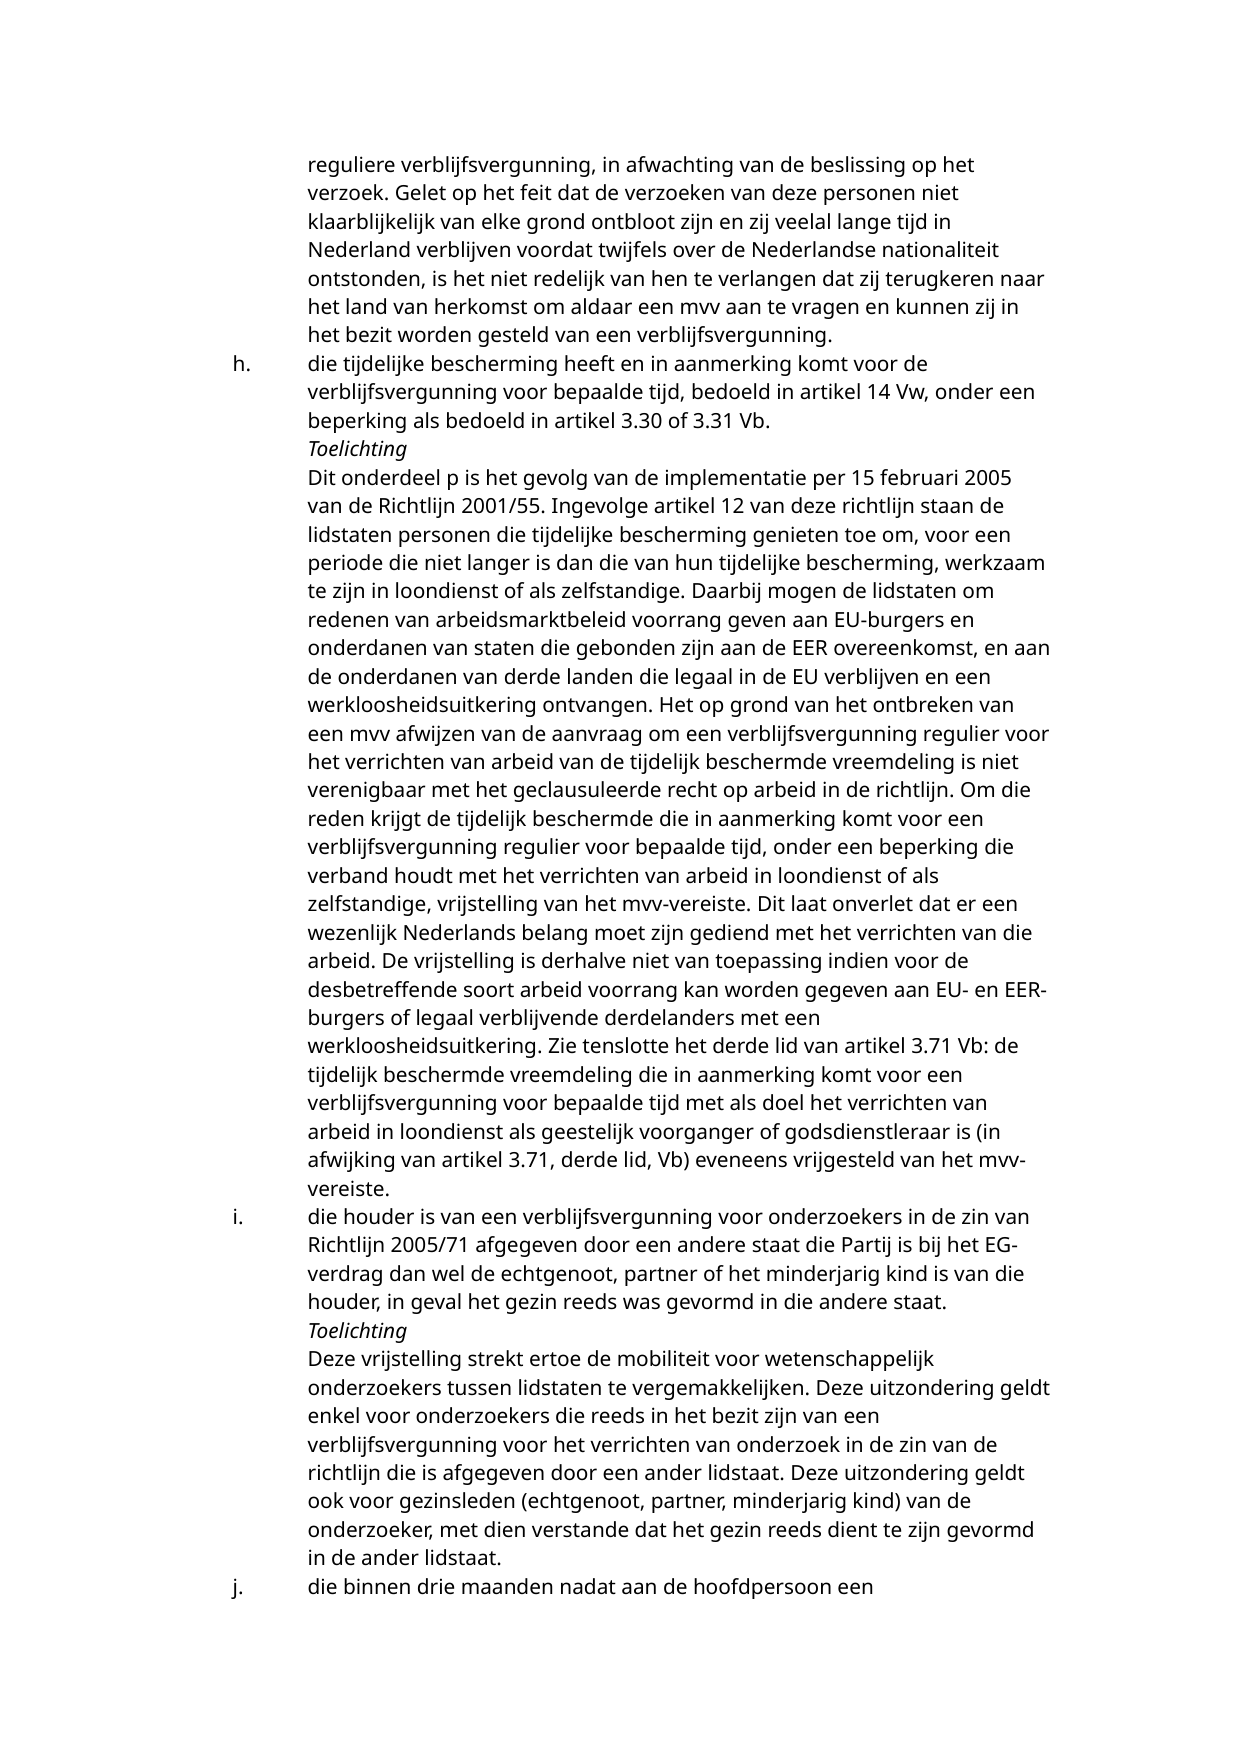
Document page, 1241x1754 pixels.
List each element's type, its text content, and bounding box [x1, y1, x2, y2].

list Toelichting [232, 434, 1053, 463]
list die houder is van een verblijfsvergunning voor onderzoekers in de zin van Richtlijn 2005/71 afgegeven door een andere staat die Partij is bij het EG-verdrag dan wel de echtgenoot, partner of het minderjarig kind is van die houder, in geval het gezin reeds was gevormd in die andere staat. [232, 1202, 1053, 1316]
list Dit onderdeel p is het gevolg van de implementatie per 15 februari 2005 van de Richtlijn 2001/55. Ingevolge artikel 12 van deze richtlijn staan de lidstaten personen die tijdelijke bescherming genieten toe om, voor een periode die niet langer is dan die van hun tijdelijke bescherming, werkzaam te zijn in loondienst of als zelfstandige. Daarbij mogen de lidstaten om redenen van arbeidsmarktbeleid voorrang geven aan EU-burgers en onderdanen van staten die gebonden zijn aan de EER overeenkomst, en aan de onderdanen van derde landen die legaal in de EU verblijven en een werkloosheidsuitkering ontvangen. Het op grond van het ontbreken van een mvv afwijzen van de aanvraag om een verblijfsvergunning regulier voor het verrichten van arbeid van de tijdelijk beschermde vreemdeling is niet verenigbaar met het geclausuleerde recht op arbeid in de richtlijn. Om die reden krijgt de tijdelijk beschermde die in aanmerking komt voor een verblijfsvergunning regulier voor bepaalde tijd, onder een beperking die verband houdt met het verrichten van arbeid in loondienst of als zelfstandige, vrijstelling van het mvv-vereiste. Dit laat onverlet dat er een wezenlijk Nederlands belang moet zijn gediend met het verrichten van die arbeid. De vrijstelling is derhalve niet van toepassing indien voor de desbetreffende soort arbeid voorrang kan worden gegeven aan EU- en EER-burgers of legaal verblijvende derdelanders met een werkloosheidsuitkering. Zie tenslotte het derde lid van artikel 3.71 Vb: de tijdelijk beschermde vreemdeling die in aanmerking komt voor een verblijfsvergunning voor bepaalde tijd met als doel het verrichten van arbeid in loondienst als geestelijk voorganger of godsdienstleraar is (in afwijking van artikel 3.71, derde lid, Vb) eveneens vrijgesteld van het mvv-vereiste. [232, 463, 1053, 1202]
list Toelichting [232, 1316, 1053, 1344]
list Deze vrijstelling strekt ertoe de mobiliteit voor wetenschappelijk onderzoekers tussen lidstaten te vergemakkelijken. Deze uitzondering geldt enkel voor onderzoekers die reeds in het bezit zijn van een verblijfsvergunning voor het verrichten van onderzoek in de zin van de richtlijn die is afgegeven door een ander lidstaat. Deze uitzondering geldt ook voor gezinsleden (echtgenoot, partner, minderjarig kind) van de onderzoeker, met dien verstande dat het gezin reeds dient te zijn gevormd in de ander lidstaat. [232, 1344, 1053, 1572]
list die tijdelijke bescherming heeft en in aanmerking komt voor de verblijfsvergunning voor bepaalde tijd, bedoeld in artikel 14 Vw, onder een beperking als bedoeld in artikel 3.30 of 3.31 Vb. [232, 349, 1053, 434]
list die binnen drie maanden nadat aan de hoofdpersoon een [232, 1572, 1053, 1600]
list reguliere verblijfsvergunning, in afwachting van de beslissing op het verzoek. Gelet op het feit dat de verzoeken van deze personen niet klaarblijkelijk van elke grond ontbloot zijn en zij veelal lange tijd in Nederland verblijven voordat twijfels over de Nederlandse nationaliteit ontstonden, is het niet redelijk van hen te verlangen dat zij terugkeren naar het land van herkomst om aldaar een mvv aan te vragen en kunnen zij in het bezit worden gesteld van een verblijfsvergunning. [232, 150, 1053, 349]
